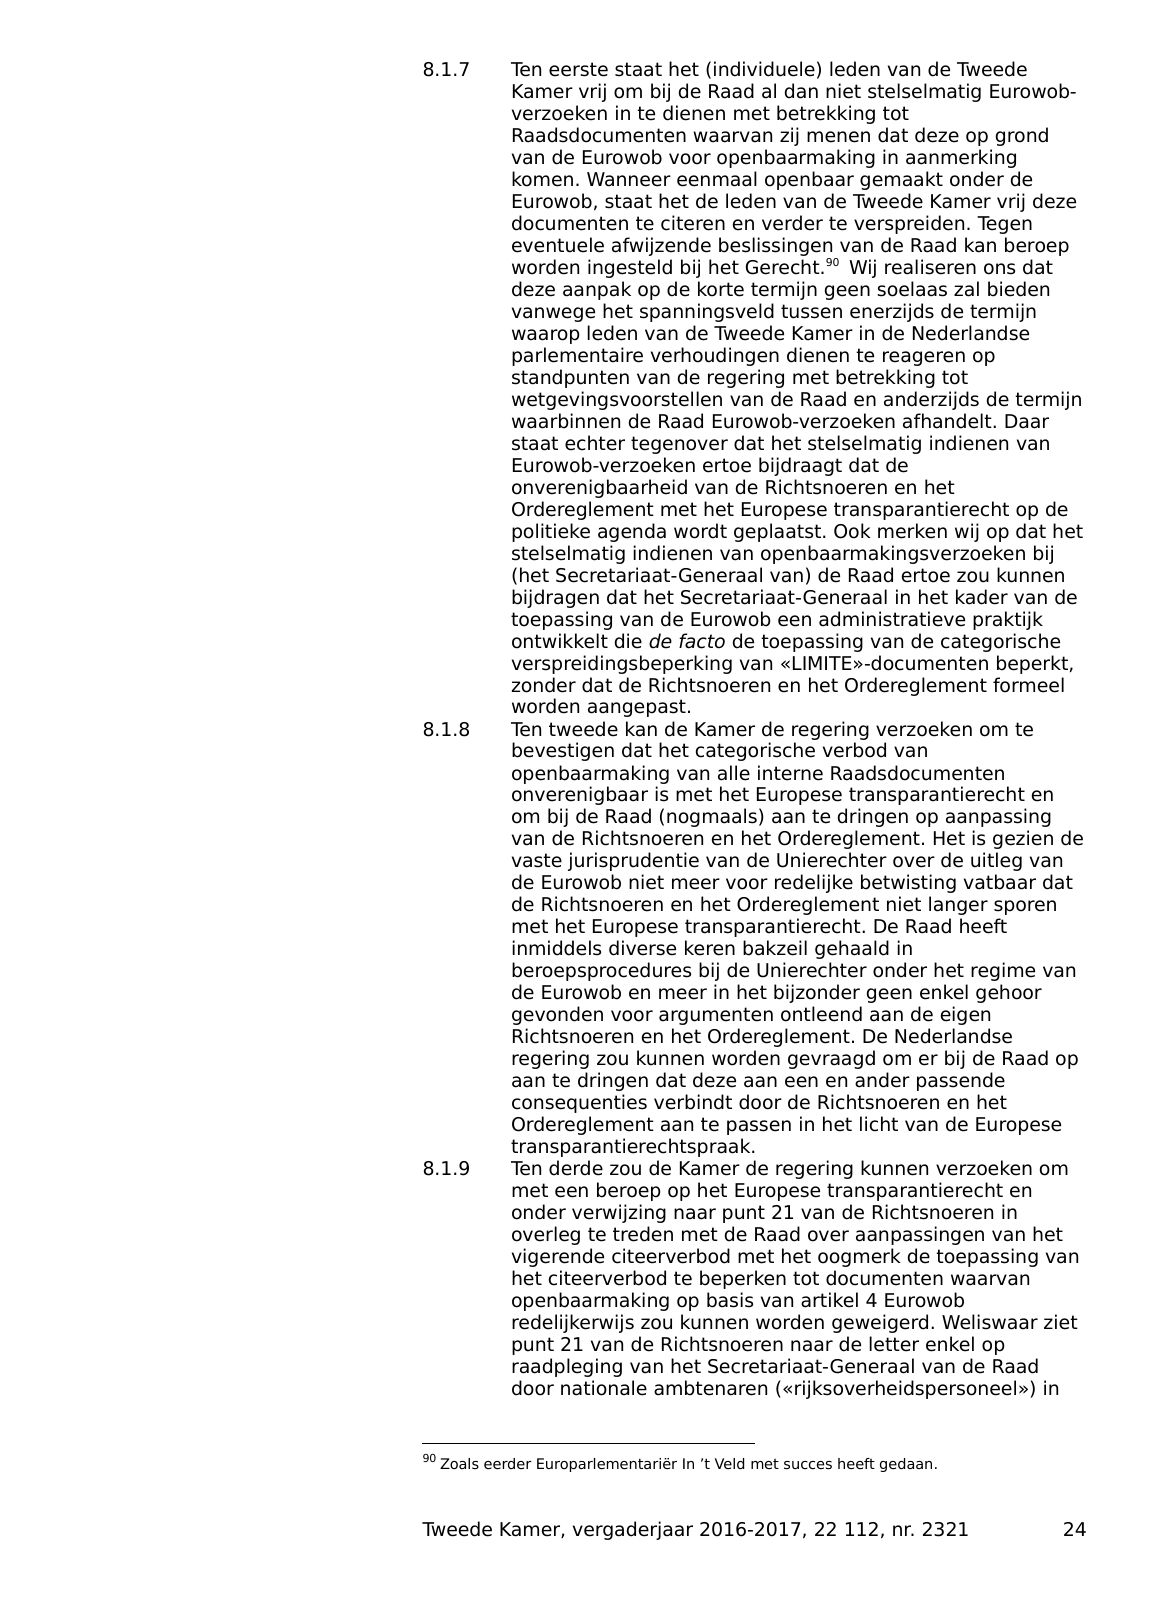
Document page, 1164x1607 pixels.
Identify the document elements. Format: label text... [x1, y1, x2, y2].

text 8.1.7 Ten eerste staat het (individuele) leden van de Tweede Kamer vrij om bij de Raad al dan niet stelselmatig Eurowob-verzoeken in te dienen met betrekking tot Raadsdocumenten waarvan zij menen dat deze op grond van de Eurowob voor openbaarmaking in aanmerking komen. Wanneer eenmaal openbaar gemaakt onder de Eurowob, staat het de leden van de Tweede Kamer vrij deze documenten te citeren en verder te verspreiden. Tegen eventuele afwijzende beslissingen van de Raad kan beroep worden ingesteld bij het Gerecht. Wij realiseren ons dat deze aanpak op de korte termijn geen soelaas zal bieden vanwege het spanningsveld tussen enerzijds de termijn waarop leden van de Tweede Kamer in de Nederlandse parlementaire verhoudingen dienen te reageren op standpunten van de regering met betrekking tot wetgevingsvoorstellen van de Raad en anderzijds de termijn waarbinnen de Raad Eurowob-verzoeken afhandelt. Daar staat echter tegenover dat het stelselmatig indienen van Eurowob-verzoeken ertoe bijdraagt dat de onverenigbaarheid van de Richtsnoeren en het Ordereglement met het Europese transparantierecht op de politieke agenda wordt geplaatst. Ook merken wij op dat het stelselmatig indienen van openbaarmakingsverzoeken bij (het Secretariaat-Generaal van) de Raad ertoe zou kunnen bijdragen dat het Secretariaat-Generaal in het kader van de toepassing van de Eurowob een administratieve praktijk ontwikkelt die de facto de toepassing van de categorische verspreidingsbeperking van «LIMITE»-documenten beperkt, zonder dat de Richtsnoeren en het Ordereglement formeel worden aangepast. [422, 59, 1087, 718]
text Zoals eerder Europarlementariër In ’t Veld met succes heeft gedaan. [422, 1452, 1087, 1474]
text 8.1.8 Ten tweede kan de Kamer de regering verzoeken om te bevestigen dat het categorische verbod van openbaarmaking van alle interne Raadsdocumenten onverenigbaar is met het Europese transparantierecht en om bij de Raad (nogmaals) aan te dringen op aanpassing van de Richtsnoeren en het Ordereglement. Het is gezien de vaste jurisprudentie van de Unierechter over de uitleg van de Eurowob niet meer voor redelijke betwisting vatbaar dat de Richtsnoeren en het Ordereglement niet langer sporen met het Europese transparantierecht. De Raad heeft inmiddels diverse keren bakzeil gehaald in beroepsprocedures bij de Unierechter onder het regime van de Eurowob en meer in het bijzonder geen enkel gehoor gevonden voor argumenten ontleend aan de eigen Richtsnoeren en het Ordereglement. De Nederlandse regering zou kunnen worden gevraagd om er bij de Raad op aan te dringen dat deze aan een en ander passende consequenties verbindt door de Richtsnoeren en het Ordereglement aan te passen in het licht van de Europese transparantierechtspraak. [422, 718, 1087, 1158]
text 8.1.9 Ten derde zou de Kamer de regering kunnen verzoeken om met een beroep op het Europese transparantierecht en onder verwijzing naar punt 21 van de Richtsnoeren in overleg te treden met de Raad over aanpassingen van het vigerende citeerverbod met het oogmerk de toepassing van het citeerverbod te beperken tot documenten waarvan openbaarmaking op basis van artikel 4 Eurowob redelijkerwijs zou kunnen worden geweigerd. Weliswaar ziet punt 21 van de Richtsnoeren naar de letter enkel op raadpleging van het Secretariaat-Generaal van de Raad door nationale ambtenaren («rijksoverheidspersoneel») in [422, 1158, 1087, 1400]
